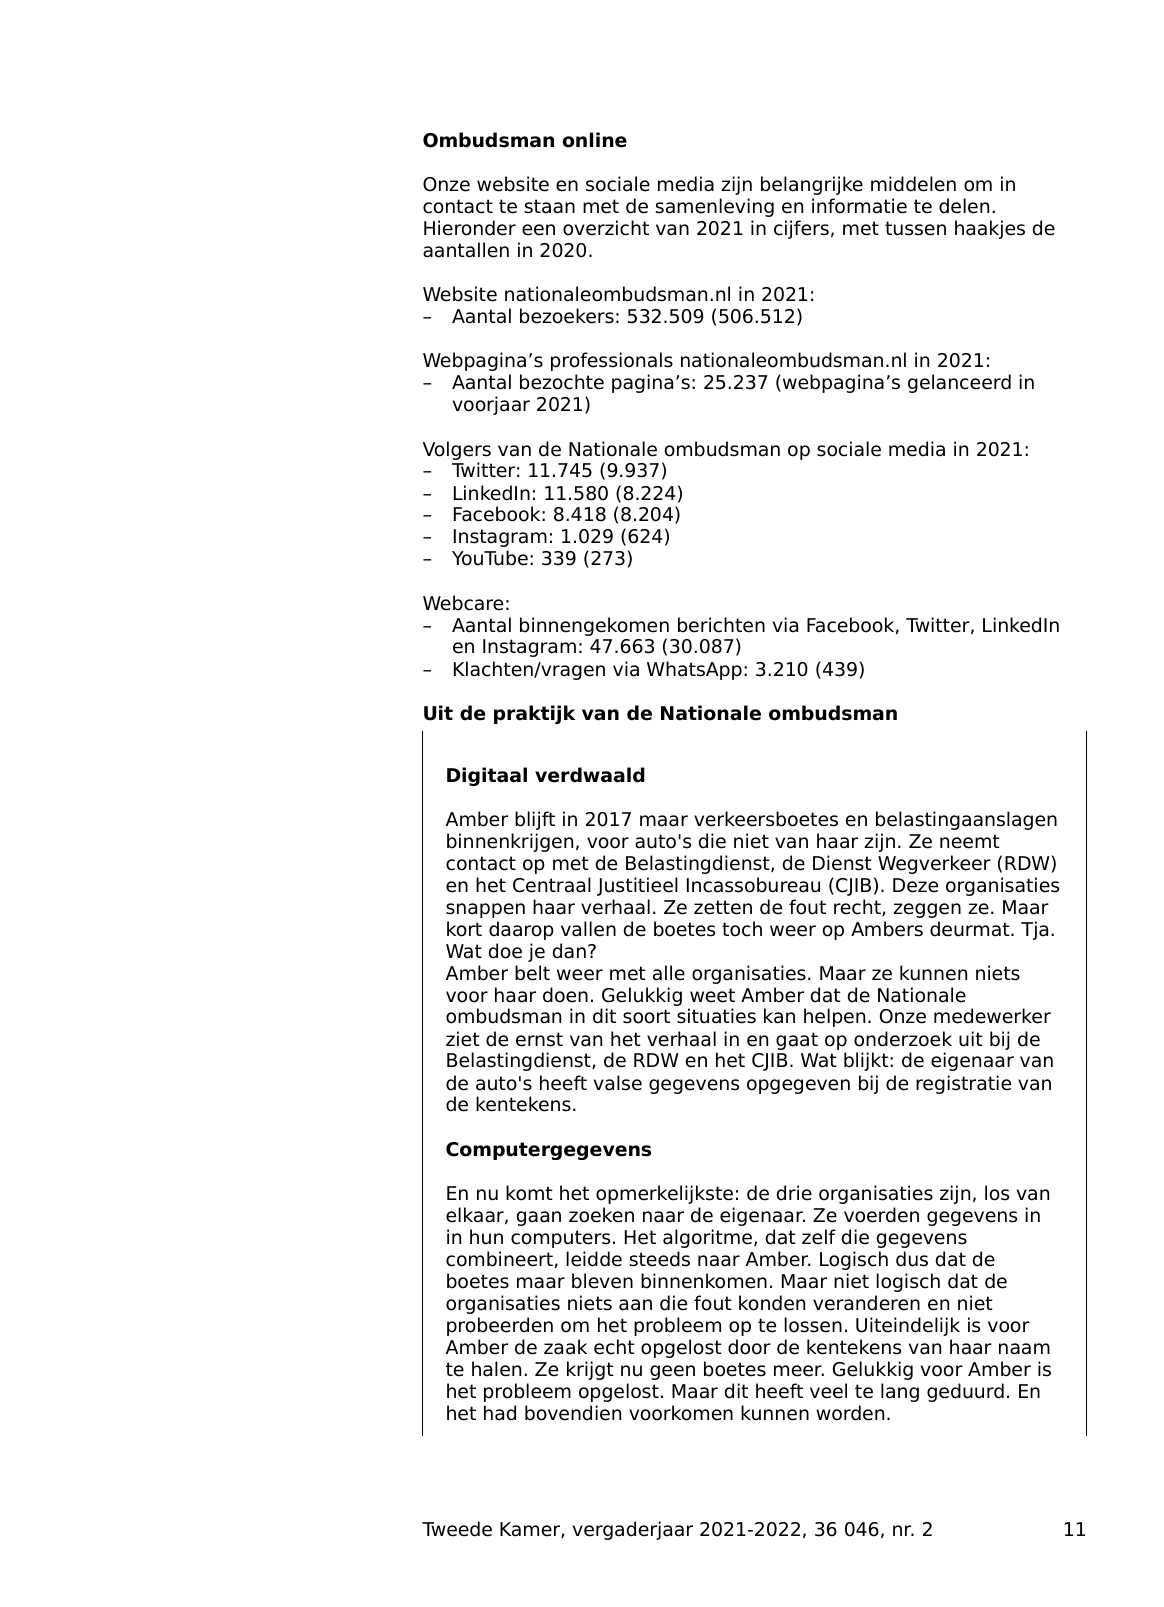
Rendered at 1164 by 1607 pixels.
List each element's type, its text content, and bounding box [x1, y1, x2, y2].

text – Instagram: 1.029 (624) [422, 526, 1087, 548]
table_header Digitaal verdwaald Amber blijft in 2017 maar verkeersboetes en belastingaanslagen binnenkrijgen, voor auto's die niet van haar zijn. Ze neemt contact op met de Belastingdienst, de Dienst Wegverkeer (RDW) en het Centraal Justitieel Incassobureau (CJIB). Deze organisaties snappen haar verhaal. Ze zetten de fout recht, zeggen ze. Maar kort daarop vallen de boetes toch weer op Ambers deurmat. Tja. Wat doe je dan? Amber belt weer met alle organisaties. Maar ze kunnen niets voor haar doen. Gelukkig weet Amber dat de Nationale ombudsman in dit soort situaties kan helpen. Onze medewerker ziet de ernst van het verhaal in en gaat op onderzoek uit bij de Belastingdienst, de RDW en het CJIB. Wat blijkt: de eigenaar van de auto's heeft valse gegevens opgegeven bij de registratie van de kentekens. Computergegevens En nu komt het opmerkelijkste: de drie organisaties zijn, los van elkaar, gaan zoeken naar de eigenaar. Ze voerden gegevens in in hun computers. Het algoritme, dat zelf die gegevens combineert, leidde steeds naar Amber. Logisch dus dat de boetes maar bleven binnenkomen. Maar niet logisch dat de organisaties niets aan die fout konden veranderen en niet probeerden om het probleem op te lossen. Uiteindelijk is voor Amber de zaak echt opgelost door de kentekens van haar naam te halen. Ze krijgt nu geen boetes meer. Gelukkig voor Amber is het probleem opgelost. Maar dit heeft veel te lang geduurd. En het had bovendien voorkomen kunnen worden. [423, 731, 1086, 1436]
text – Aantal bezochte pagina’s: 25.237 (webpagina’s gelanceerd in voorjaar 2021) [422, 372, 1087, 416]
text – Twitter: 11.745 (9.937) [422, 460, 1087, 482]
text – Aantal binnengekomen berichten via Facebook, Twitter, LinkedIn en Instagram: 47.663 (30.087) [422, 614, 1087, 658]
text Onze website en sociale media zijn belangrijke middelen om in contact te staan met de samenleving en informatie te delen. Hieronder een overzicht van 2021 in cijfers, met tussen haakjes de aantallen in 2020. [422, 174, 1087, 262]
text – Aantal bezoekers: 532.509 (506.512) [422, 306, 1087, 328]
subtitle Ombudsman online [422, 130, 1087, 152]
subtitle Uit de praktijk van de Nationale ombudsman [422, 703, 1087, 724]
text – LinkedIn: 11.580 (8.224) [422, 482, 1087, 504]
text – Klachten/vragen via WhatsApp: 3.210 (439) [422, 658, 1087, 680]
text Webpagina’s professionals nationaleombudsman.nl in 2021: [422, 350, 1087, 372]
text – YouTube: 339 (273) [422, 548, 1087, 570]
text – Facebook: 8.418 (8.204) [422, 504, 1087, 526]
text Website nationaleombudsman.nl in 2021: [422, 284, 1087, 306]
text Webcare: [422, 592, 1087, 614]
text Volgers van de Nationale ombudsman op sociale media in 2021: [422, 438, 1087, 460]
